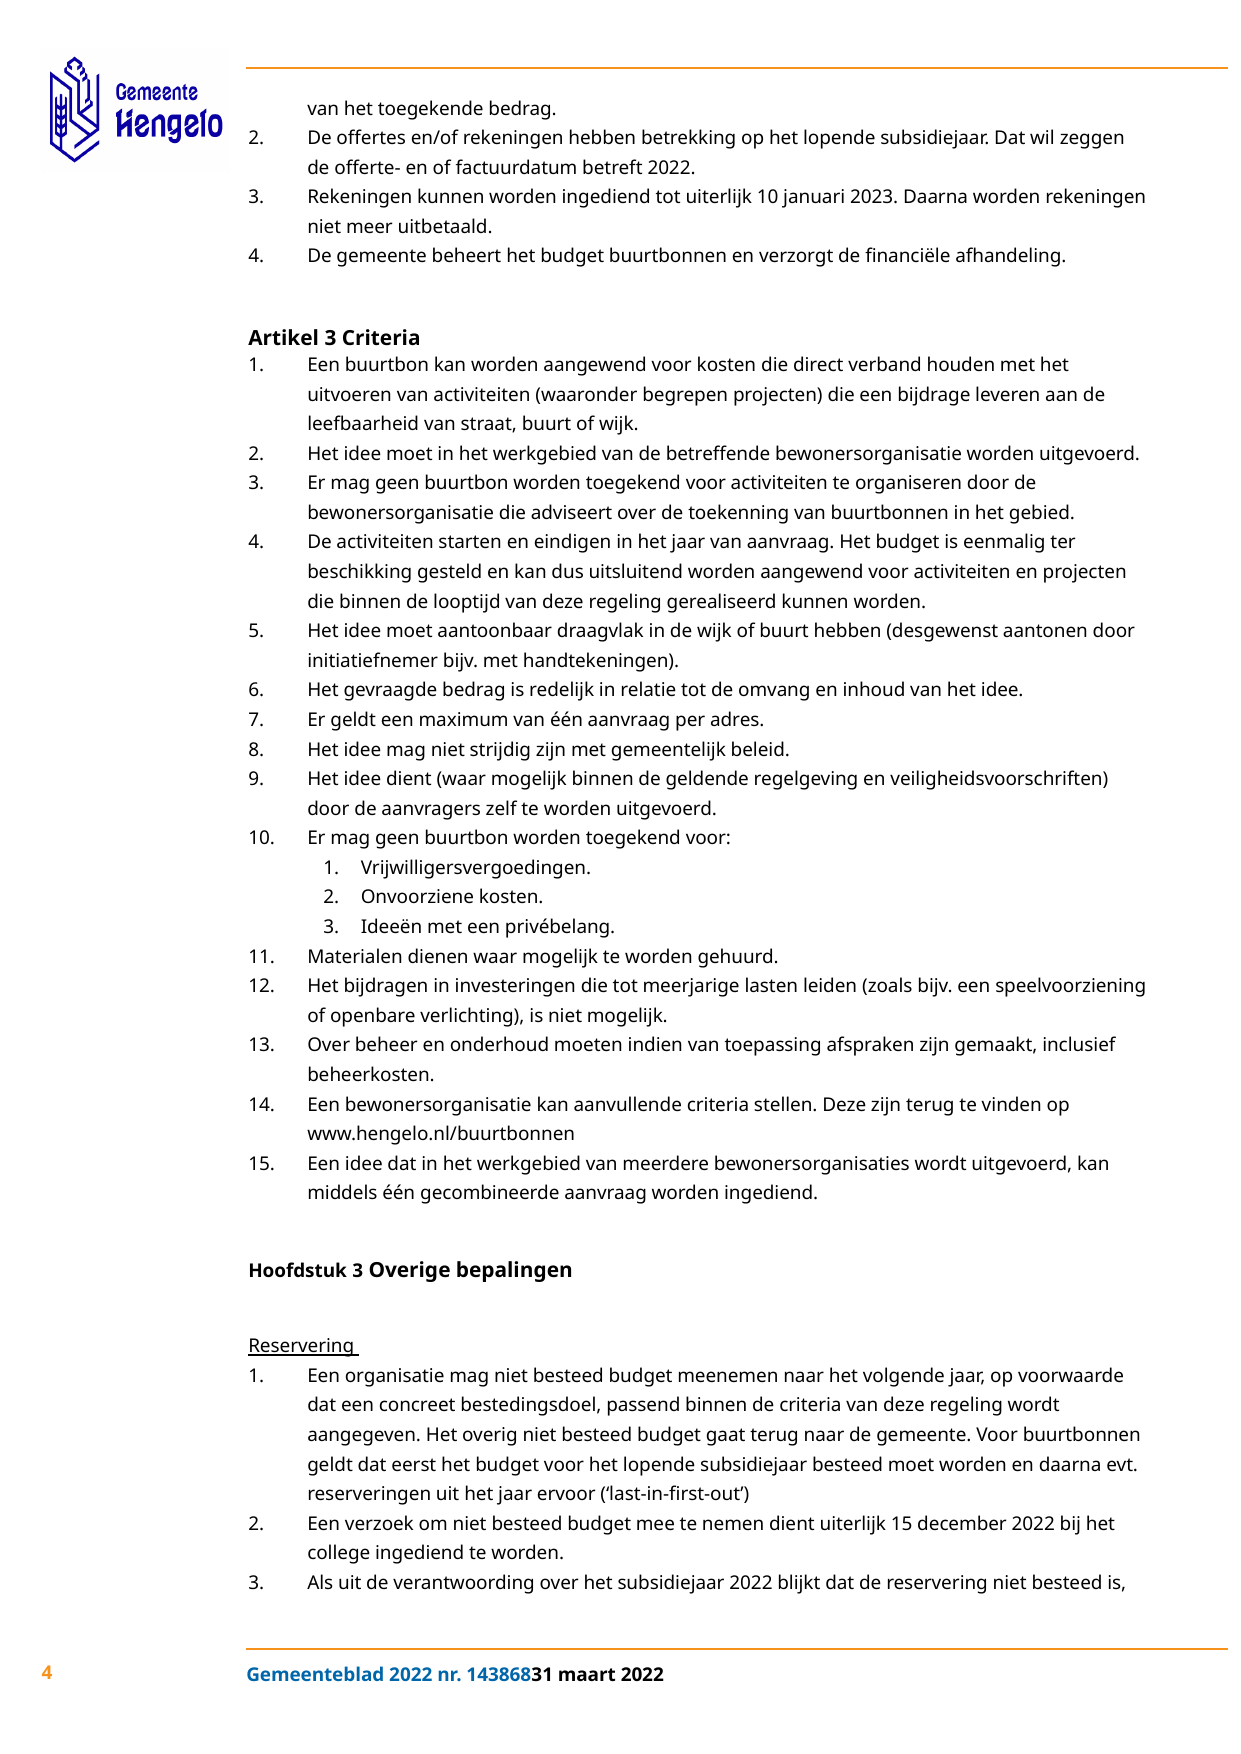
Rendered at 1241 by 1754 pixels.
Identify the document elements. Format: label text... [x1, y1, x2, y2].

list Rekeningen kunnen worden ingediend tot uiterlijk 10 januari 2023. Daarna worden rekeningen niet meer uitbetaald. [248, 183, 1152, 239]
text Reservering [248, 1332, 1152, 1358]
list Het idee moet in het werkgebied van de betreffende bewonersorganisatie worden uitgevoerd. [248, 440, 1152, 466]
list van het toegekende bedrag. [248, 95, 1152, 121]
list Een bewonersorganisatie kan aanvullende criteria stellen. Deze zijn terug te vinden op www.hengelo.nl/buurtbonnen [248, 1091, 1152, 1146]
list Ideeën met een privébelang. [323, 913, 1152, 939]
picture [41, 47, 231, 172]
list De gemeente beheert het budget buurtbonnen en verzorgt de financiële afhandeling. [248, 243, 1152, 268]
list De activiteiten starten en eindigen in het jaar van aanvraag. Het budget is eenmalig ter beschikking gesteld en kan dus uitsluitend worden aangewend voor activiteiten en projecten die binnen de looptijd van deze regeling gerealiseerd kunnen worden. [248, 529, 1152, 613]
list Materialen dienen waar mogelijk te worden gehuurd. [248, 943, 1152, 968]
list Vrijwilligersvergoedingen. [323, 854, 1152, 880]
list Onvoorziene kosten. [323, 884, 1152, 909]
text Artikel 3 Criteria [248, 323, 1152, 351]
list Het idee moet aantoonbaar draagvlak in de wijk of buurt hebben (desgewenst aantonen door initiatiefnemer bijv. met handtekeningen). [248, 617, 1152, 673]
list Een buurtbon kan worden aangewend voor kosten die direct verband houden met het uitvoeren van activiteiten (waaronder begrepen projecten) die een bijdrage leveren aan de leefbaarheid van straat, buurt of wijk. [248, 351, 1152, 436]
list Het idee mag niet strijdig zijn met gemeentelijk beleid. [248, 736, 1152, 761]
list Het idee dient (waar mogelijk binnen de geldende regelgeving en veiligheidsvoorschriften) door de aanvragers zelf te worden uitgevoerd. [248, 765, 1152, 821]
list Als uit de verantwoording over het subsidiejaar 2022 blijkt dat de reservering niet besteed is, [248, 1569, 1152, 1595]
list Er geldt een maximum van één aanvraag per adres. [248, 706, 1152, 732]
text Hoofdstuk 3 Overige bepalingen [248, 1255, 1152, 1283]
list Er mag geen buurtbon worden toegekend voor: [248, 824, 1152, 850]
list Over beheer en onderhoud moeten indien van toepassing afspraken zijn gemaakt, inclusief beheerkosten. [248, 1032, 1152, 1087]
list Het gevraagde bedrag is redelijk in relatie tot de omvang en inhoud van het idee. [248, 677, 1152, 702]
list Een idee dat in het werkgebied van meerdere bewonersorganisaties wordt uitgevoerd, kan middels één gecombineerde aanvraag worden ingediend. [248, 1150, 1152, 1205]
list De offertes en/of rekeningen hebben betrekking op het lopende subsidiejaar. Dat wil zeggen de offerte- en of factuurdatum betreft 2022. [248, 124, 1152, 180]
list Er mag geen buurtbon worden toegekend voor activiteiten te organiseren door de bewonersorganisatie die adviseert over de toekenning van buurtbonnen in het gebied. [248, 469, 1152, 525]
list Een verzoek om niet besteed budget mee te nemen dient uiterlijk 15 december 2022 bij het college ingediend te worden. [248, 1510, 1152, 1565]
list Een organisatie mag niet besteed budget meenemen naar het volgende jaar, op voorwaarde dat een concreet bestedingsdoel, passend binnen de criteria van deze regeling wordt aangegeven. Het overig niet besteed budget gaat terug naar de gemeente. Voor buurtbonnen geldt dat eerst het budget voor het lopende subsidiejaar besteed moet worden en daarna evt. reserveringen uit het jaar ervoor (‘last-in-first-out’) [248, 1362, 1152, 1506]
list Het bijdragen in investeringen die tot meerjarige lasten leiden (zoals bijv. een speelvoorziening of openbare verlichting), is niet mogelijk. [248, 972, 1152, 1028]
